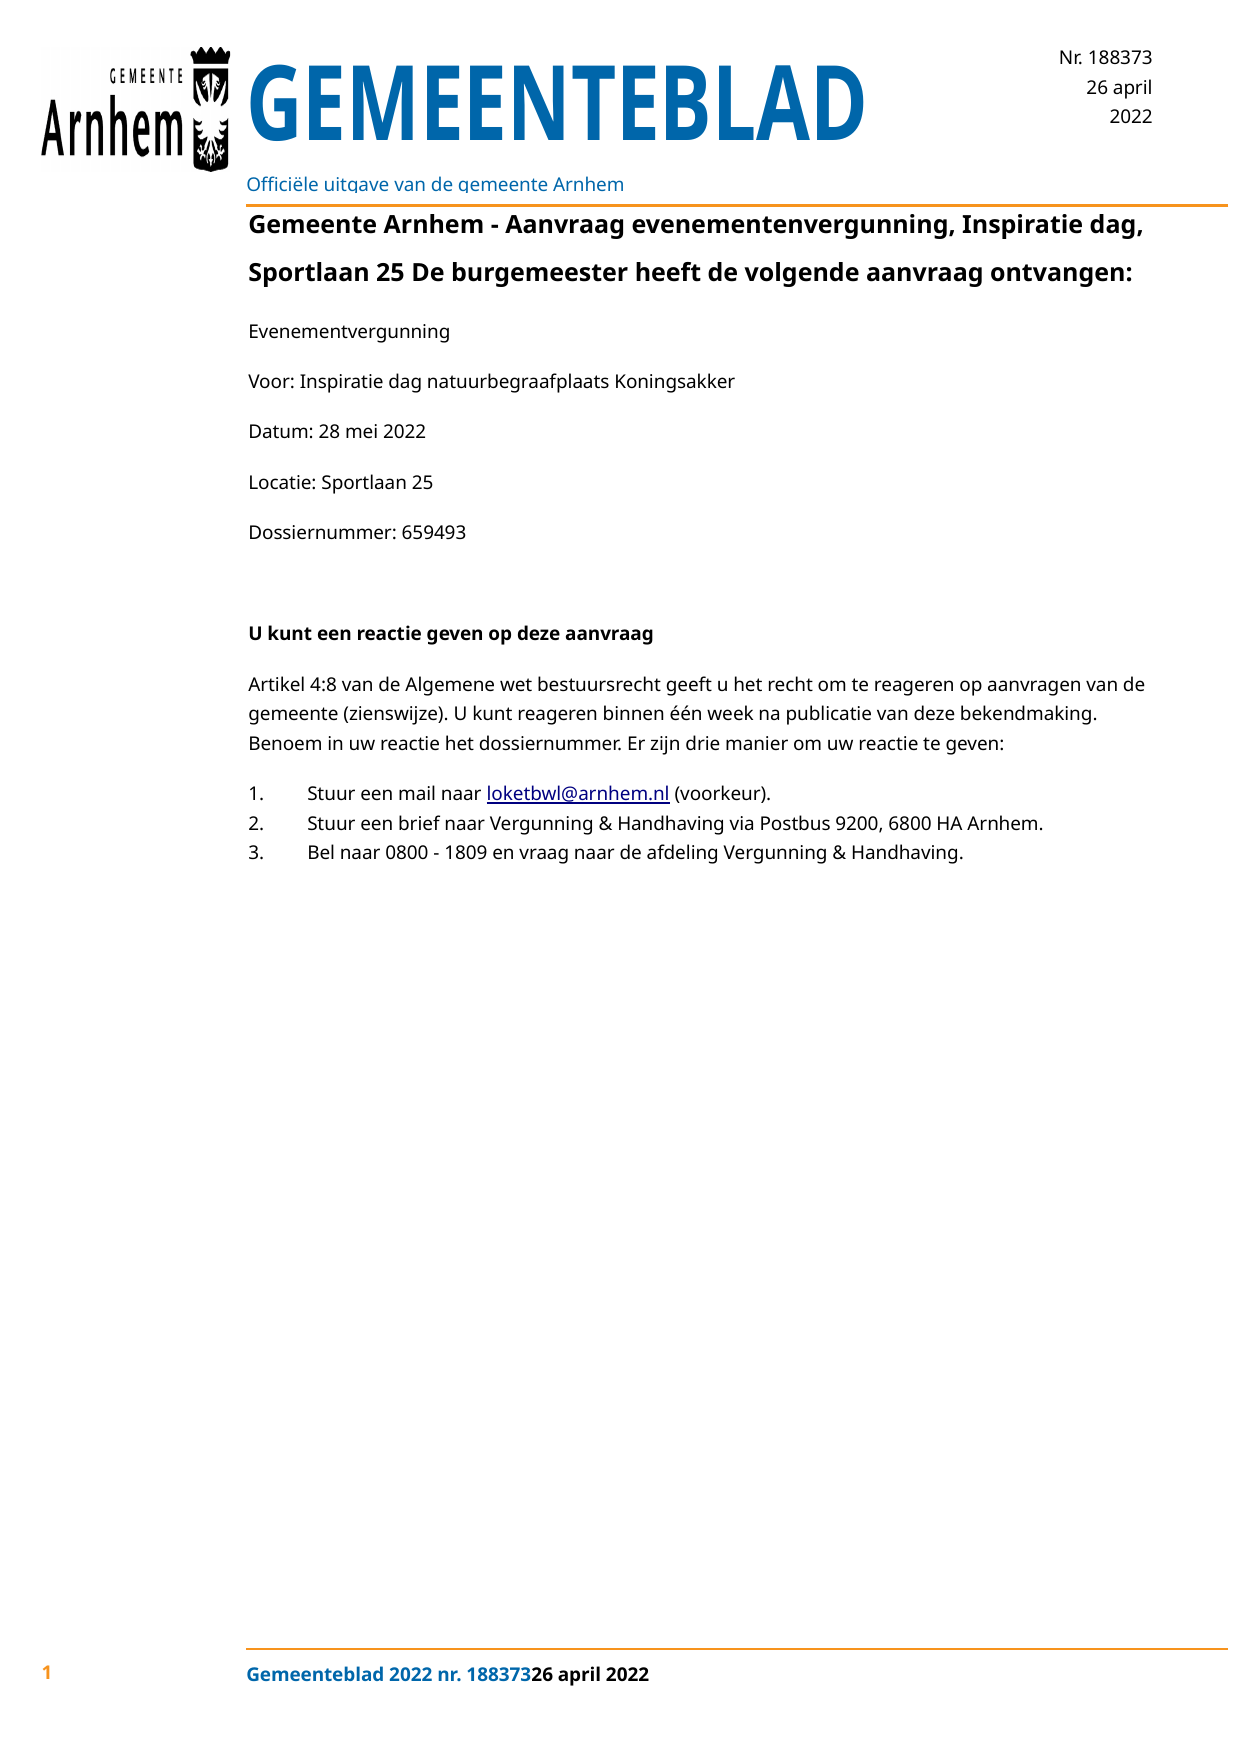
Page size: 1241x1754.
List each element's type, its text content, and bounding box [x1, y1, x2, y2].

list Stuur een brief naar Vergunning & Handhaving via Postbus 9200, 6800 HA Arnhem. [248, 810, 1152, 836]
text Voor: Inspiratie dag natuurbegraafplaats Koningsakker [248, 368, 1152, 394]
text Gemeente Arnhem - Aanvraag evenementenvergunning, Inspiratie dag, Sportlaan 25 De burgemeester heeft de volgende aanvraag ontvangen: [248, 207, 1152, 288]
list Bel naar 0800 - 1809 en vraag naar de afdeling Vergunning & Handhaving. [248, 839, 1152, 865]
list Stuur een mail naar loketbwl@arnhem.nl (voorkeur). [248, 780, 1152, 806]
text U kunt een reactie geven op deze aanvraag [248, 620, 1152, 646]
picture [41, 47, 231, 172]
text Dossiernummer: 659493 [248, 519, 1152, 545]
text Locatie: Sportlaan 25 [248, 469, 1152, 495]
text Datum: 28 mei 2022 [248, 419, 1152, 444]
text Artikel 4:8 van de Algemene wet bestuursrecht geeft u het recht om te reageren op aanvragen van de gemeente (zienswijze). U kunt reageren binnen één week na publicatie van deze bekendmaking. Benoem in uw reactie het dossiernummer. Er zijn drie manier om uw reactie te geven: [248, 671, 1152, 756]
text Evenementvergunning [248, 318, 1152, 344]
